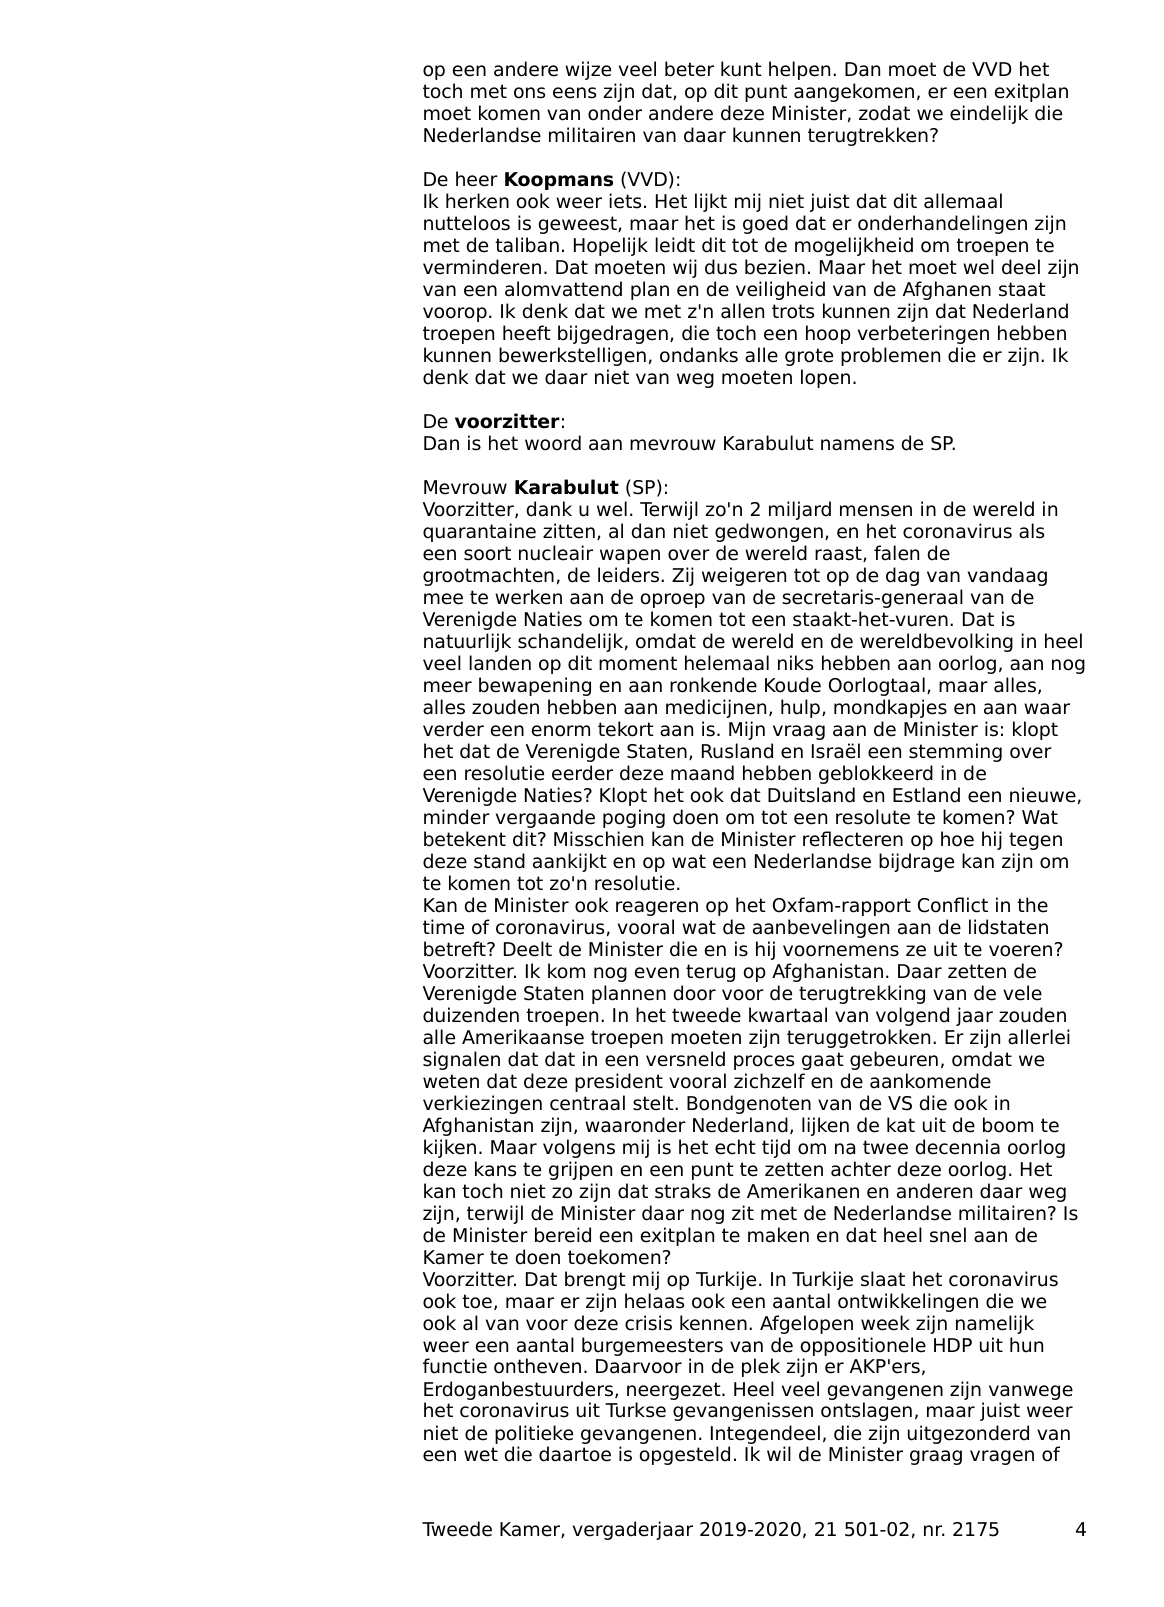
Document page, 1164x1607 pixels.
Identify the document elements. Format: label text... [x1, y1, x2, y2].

text Voorzitter. Dat brengt mij op Turkije. In Turkije slaat het coronavirus ook toe, maar er zijn helaas ook een aantal ontwikkelingen die we ook al van voor deze crisis kennen. Afgelopen week zijn namelijk weer een aantal burgemeesters van de oppositionele HDP uit hun functie ontheven. Daarvoor in de plek zijn er AKP'ers, Erdoganbestuurders, neergezet. Heel veel gevangenen zijn vanwege het coronavirus uit Turkse gevangenissen ontslagen, maar juist weer niet de politieke gevangenen. Integendeel, die zijn uitgezonderd van een wet die daartoe is opgesteld. Ik wil de Minister graag vragen of [422, 1268, 1087, 1466]
text op een andere wijze veel beter kunt helpen. Dan moet de VVD het toch met ons eens zijn dat, op dit punt aangekomen, er een exitplan moet komen van onder andere deze Minister, zodat we eindelijk die Nederlandse militairen van daar kunnen terugtrekken? [422, 59, 1087, 147]
text Dan is het woord aan mevrouw Karabulut namens de SP. [422, 433, 1087, 455]
text De voorzitter: [422, 411, 1087, 433]
text Ik herken ook weer iets. Het lijkt mij niet juist dat dit allemaal nutteloos is geweest, maar het is goed dat er onderhandelingen zijn met de taliban. Hopelijk leidt dit tot de mogelijkheid om troepen te verminderen. Dat moeten wij dus bezien. Maar het moet wel deel zijn van een alomvattend plan en de veiligheid van de Afghanen staat voorop. Ik denk dat we met z'n allen trots kunnen zijn dat Nederland troepen heeft bijgedragen, die toch een hoop verbeteringen hebben kunnen bewerkstelligen, ondanks alle grote problemen die er zijn. Ik denk dat we daar niet van weg moeten lopen. [422, 191, 1087, 389]
text Kan de Minister ook reageren op het Oxfam-rapport Conflict in the time of coronavirus, vooral wat de aanbevelingen aan de lidstaten betreft? Deelt de Minister die en is hij voornemens ze uit te voeren? [422, 895, 1087, 961]
text Voorzitter, dank u wel. Terwijl zo'n 2 miljard mensen in de wereld in quarantaine zitten, al dan niet gedwongen, en het coronavirus als een soort nucleair wapen over de wereld raast, falen de grootmachten, de leiders. Zij weigeren tot op de dag van vandaag mee te werken aan de oproep van de secretaris-generaal van de Verenigde Naties om te komen tot een staakt-het-vuren. Dat is natuurlijk schandelijk, omdat de wereld en de wereldbevolking in heel veel landen op dit moment helemaal niks hebben aan oorlog, aan nog meer bewapening en aan ronkende Koude Oorlogtaal, maar alles, alles zouden hebben aan medicijnen, hulp, mondkapjes en aan waar verder een enorm tekort aan is. Mijn vraag aan de Minister is: klopt het dat de Verenigde Staten, Rusland en Israël een stemming over een resolutie eerder deze maand hebben geblokkeerd in de Verenigde Naties? Klopt het ook dat Duitsland en Estland een nieuwe, minder vergaande poging doen om tot een resolute te komen? Wat betekent dit? Misschien kan de Minister reflecteren op hoe hij tegen deze stand aankijkt en op wat een Nederlandse bijdrage kan zijn om te komen tot zo'n resolutie. [422, 499, 1087, 895]
text Mevrouw Karabulut (SP): [422, 477, 1087, 499]
text De heer Koopmans (VVD): [422, 169, 1087, 191]
text Voorzitter. Ik kom nog even terug op Afghanistan. Daar zetten de Verenigde Staten plannen door voor de terugtrekking van de vele duizenden troepen. In het tweede kwartaal van volgend jaar zouden alle Amerikaanse troepen moeten zijn teruggetrokken. Er zijn allerlei signalen dat dat in een versneld proces gaat gebeuren, omdat we weten dat deze president vooral zichzelf en de aankomende verkiezingen centraal stelt. Bondgenoten van de VS die ook in Afghanistan zijn, waaronder Nederland, lijken de kat uit de boom te kijken. Maar volgens mij is het echt tijd om na twee decennia oorlog deze kans te grijpen en een punt te zetten achter deze oorlog. Het kan toch niet zo zijn dat straks de Amerikanen en anderen daar weg zijn, terwijl de Minister daar nog zit met de Nederlandse militairen? Is de Minister bereid een exitplan te maken en dat heel snel aan de Kamer te doen toekomen? [422, 961, 1087, 1268]
